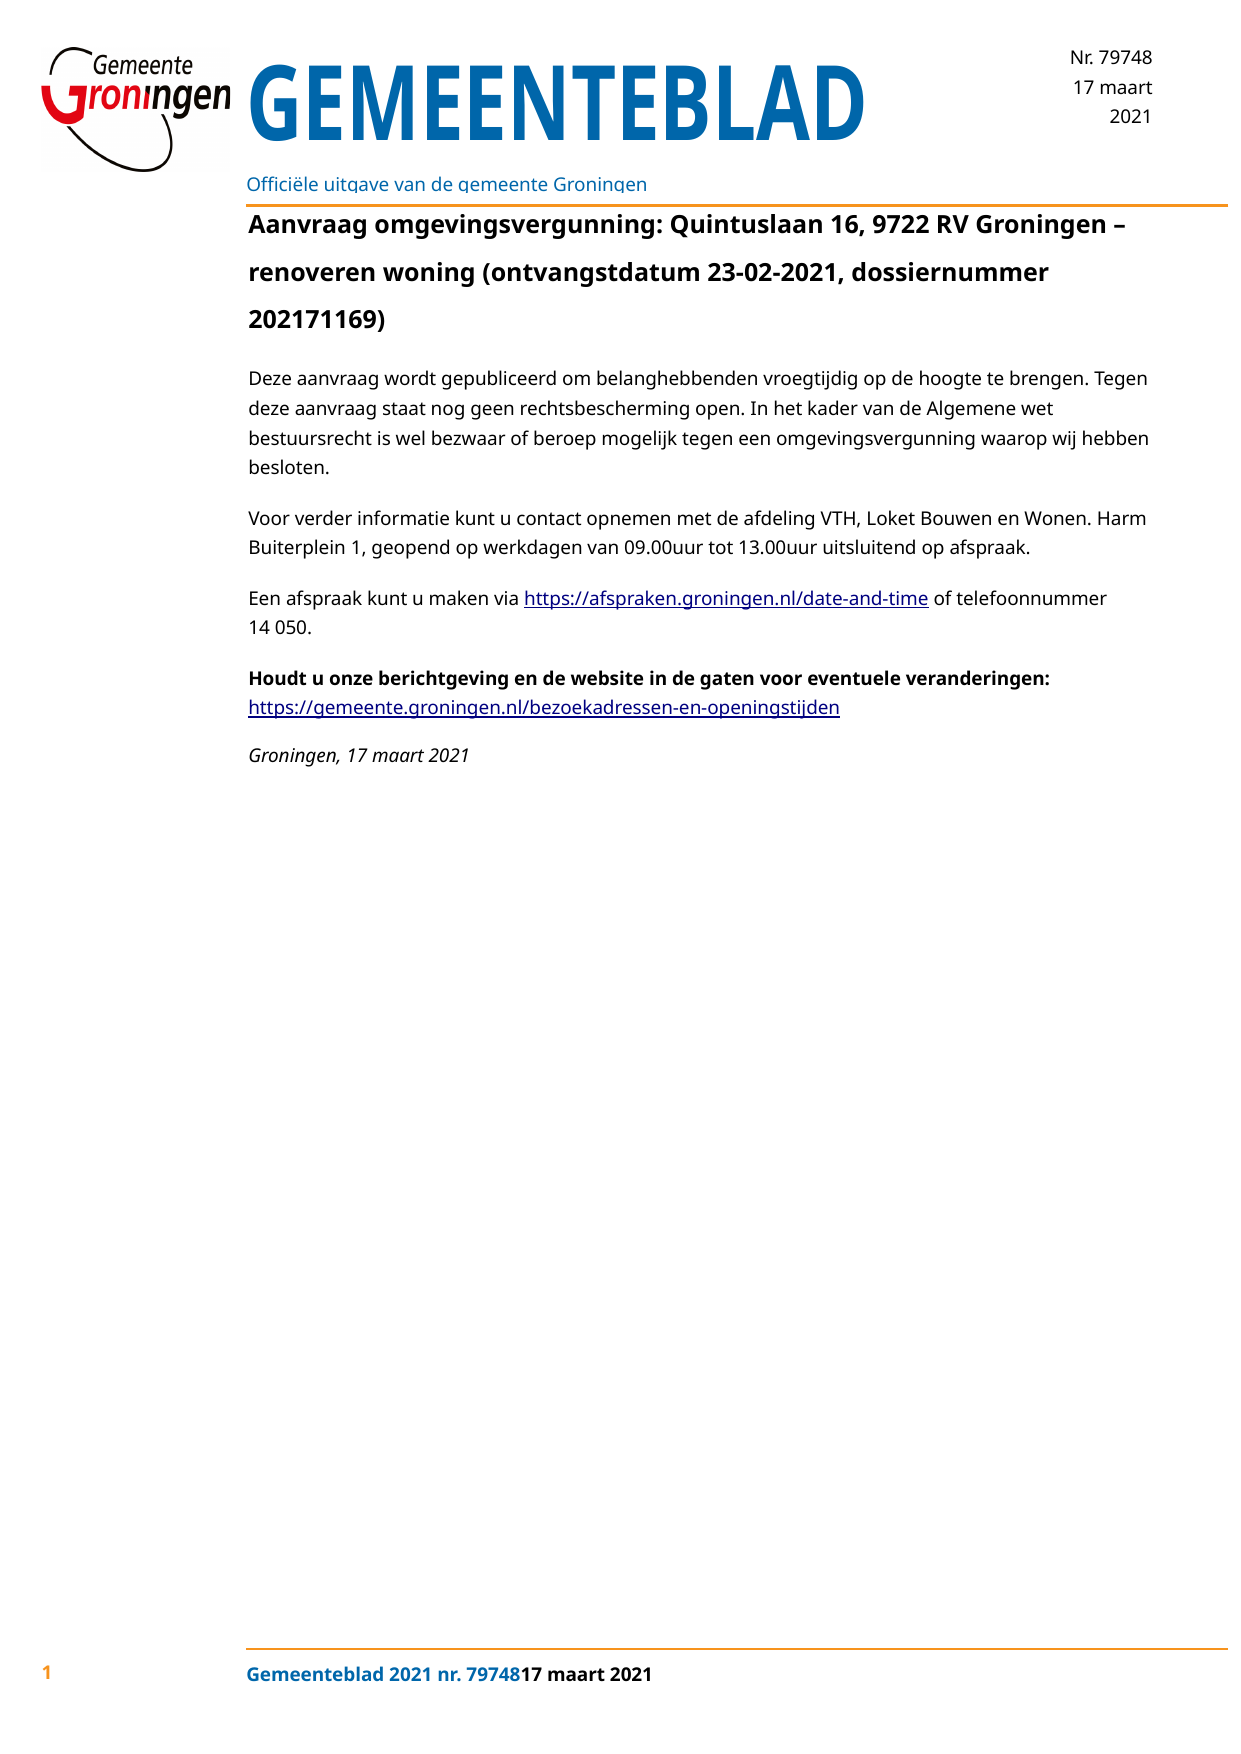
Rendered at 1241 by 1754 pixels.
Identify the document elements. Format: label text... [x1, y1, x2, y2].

text Aanvraag omgevingsvergunning: Quintuslaan 16, 9722 RV Groningen – renoveren woning (ontvangstdatum 23-02-2021, dossiernummer 202171169) [248, 207, 1152, 336]
text Houdt u onze berichtgeving en de website in de gaten voor eventuele veranderingen: https://gemeente.groningen.nl/bezoekadressen-en-openingstijden [248, 665, 1152, 720]
text Voor verder informatie kunt u contact opnemen met de afdeling VTH, Loket Bouwen en Wonen. Harm Buiterplein 1, geopend op werkdagen van 09.00uur tot 13.00uur uitsluitend op afspraak. [248, 505, 1152, 560]
text Groningen, 17 maart 2021 [248, 742, 1152, 768]
text Een afspraak kunt u maken via https://afspraken.groningen.nl/date-and-time of telefoonnummer 14 050. [248, 585, 1152, 640]
picture [41, 47, 231, 172]
text Deze aanvraag wordt gepubliceerd om belanghebbenden vroegtijdig op de hoogte te brengen. Tegen deze aanvraag staat nog geen rechtsbescherming open. In het kader van de Algemene wet bestuursrecht is wel bezwaar of beroep mogelijk tegen een omgevingsvergunning waarop wij hebben besloten. [248, 366, 1152, 480]
